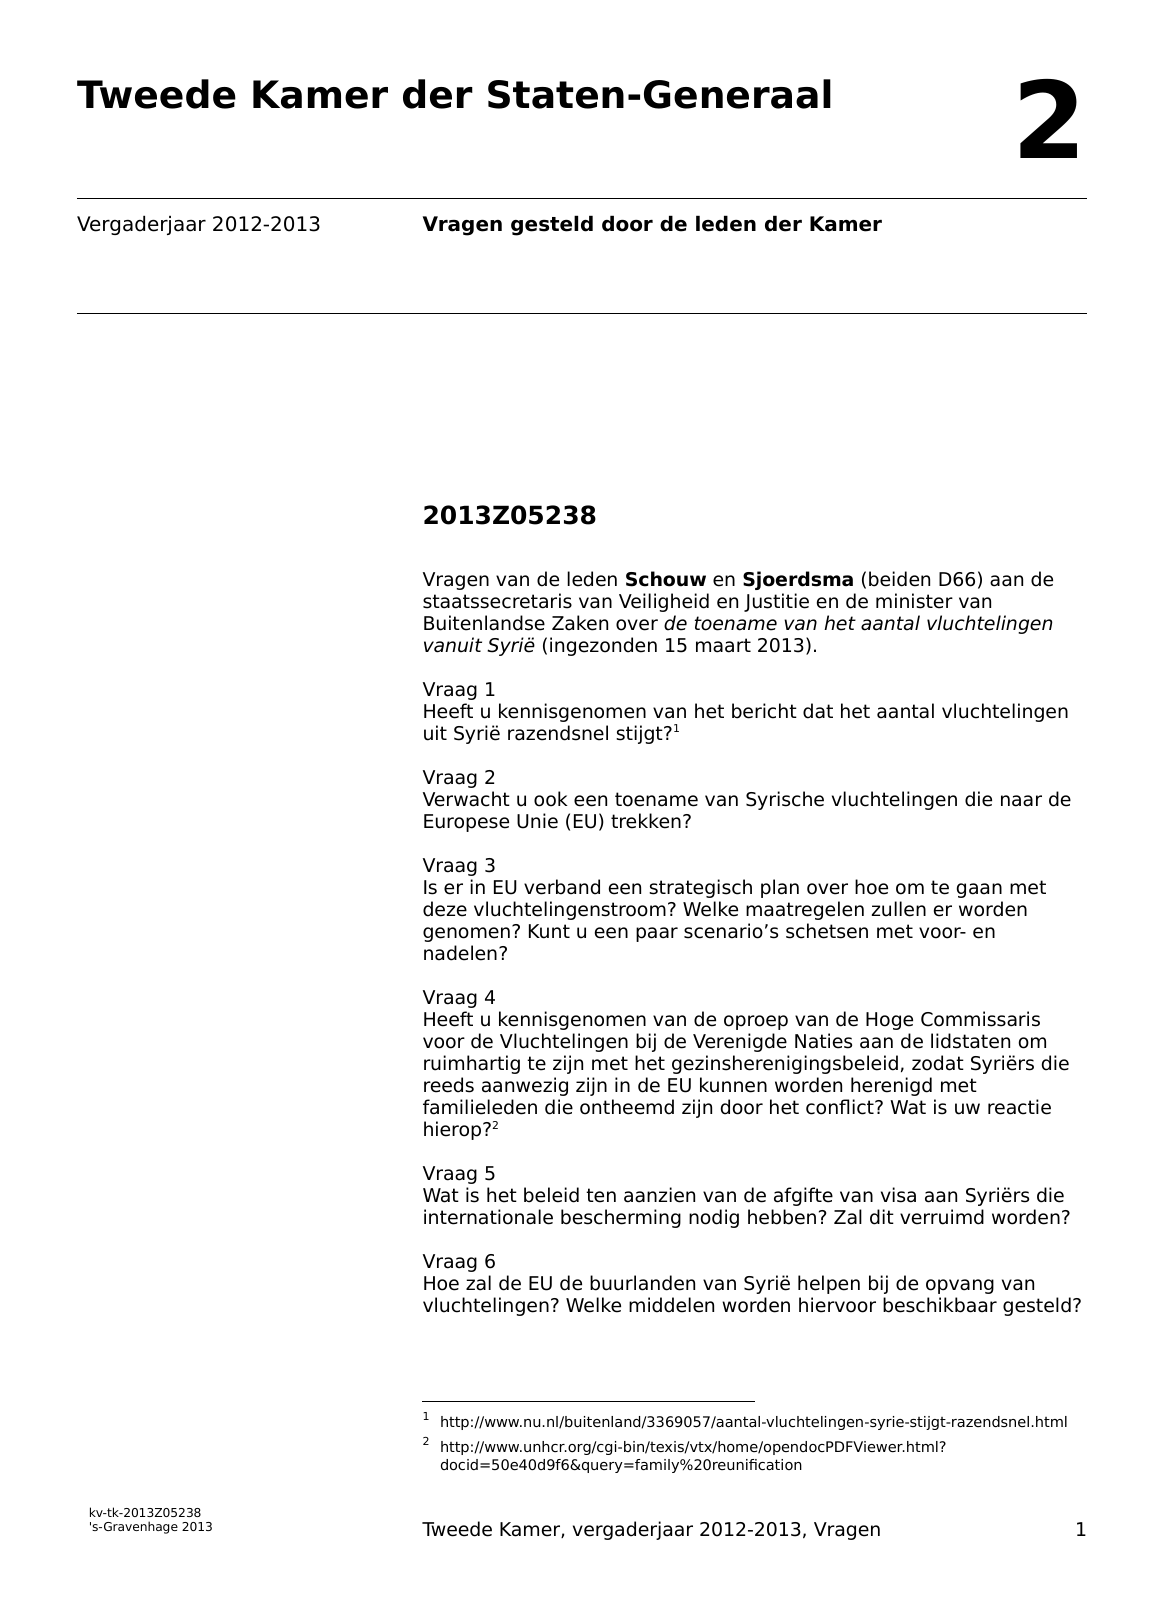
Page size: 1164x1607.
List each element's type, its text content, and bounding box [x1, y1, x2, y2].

table_header 2 [886, 59, 1087, 198]
text kv-tk-2013Z05238 [88, 1506, 323, 1520]
text Heeft u kennisgenomen van de oproep van de Hoge Commissaris voor de Vluchtelingen bij de Verenigde Naties aan de lidstaten om ruimhartig te zijn met het gezinsherenigingsbeleid, zodat Syriërs die reeds aanwezig zijn in de EU kunnen worden herenigd met familieleden die ontheemd zijn door het conflict? Wat is uw reactie hierop? [422, 1009, 1087, 1141]
text Hoe zal de EU de buurlanden van Syrië helpen bij de opvang van vluchtelingen? Welke middelen worden hiervoor beschikbaar gesteld? [422, 1273, 1087, 1317]
text Vraag 6 [422, 1251, 1087, 1273]
text Vraag 5 [422, 1163, 1087, 1185]
text Vraag 3 [422, 855, 1087, 877]
text 's-Gravenhage 2013 [88, 1520, 323, 1534]
text Verwacht u ook een toename van Syrische vluchtelingen die naar de Europese Unie (EU) trekken? [422, 789, 1087, 833]
text Vraag 4 [422, 987, 1087, 1009]
text http://www.unhcr.org/cgi-bin/texis/vtx/home/opendocPDFViewer.html?docid=50e40d9f6&query=family%20reunification [422, 1435, 1087, 1474]
table_header Tweede Kamer der Staten-Generaal [77, 59, 886, 198]
text Vragen van de leden Schouw en Sjoerdsma (beiden D66) aan de staatssecretaris van Veiligheid en Justitie en de minister van Buitenlandse Zaken over de toename van het aantal vluchtelingen vanuit Syrië (ingezonden 15 maart 2013). [422, 569, 1087, 657]
text Vraag 2 [422, 767, 1087, 789]
text Vraag 1 [422, 679, 1087, 701]
table_cell Vragen gesteld door de leden der Kamer [422, 199, 1087, 313]
text Is er in EU verband een strategisch plan over hoe om te gaan met deze vluchtelingenstroom? Welke maatregelen zullen er worden genomen? Kunt u een paar scenario’s schetsen met voor- en nadelen? [422, 877, 1087, 965]
text 2013Z05238 [422, 501, 1087, 531]
text http://www.nu.nl/buitenland/3369057/aantal-vluchtelingen-syrie-stijgt-razendsnel.html [422, 1410, 1087, 1432]
text Wat is het beleid ten aanzien van de afgifte van visa aan Syriërs die internationale bescherming nodig hebben? Zal dit verruimd worden? [422, 1185, 1087, 1229]
text Heeft u kennisgenomen van het bericht dat het aantal vluchtelingen uit Syrië razendsnel stijgt? [422, 701, 1087, 745]
table_cell Vergaderjaar 2012-2013 [77, 199, 422, 313]
